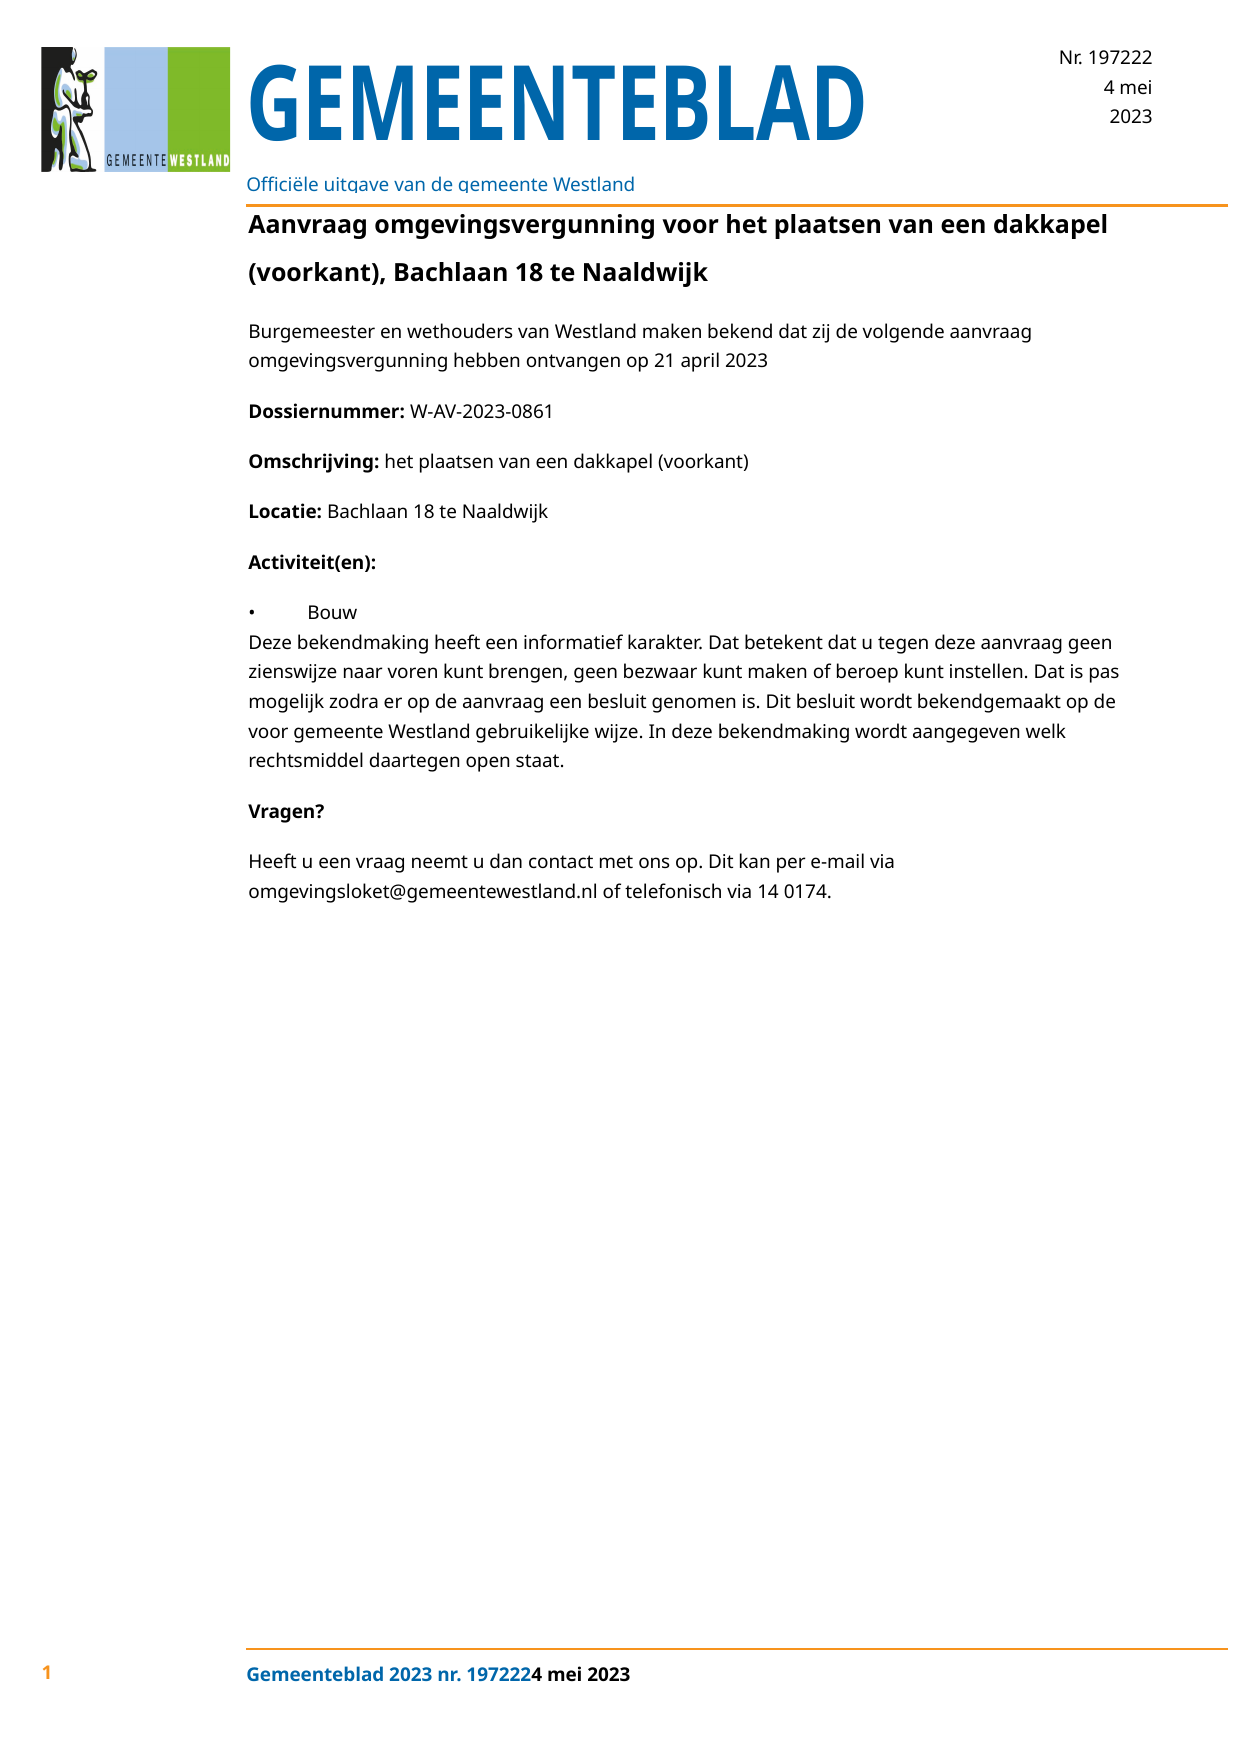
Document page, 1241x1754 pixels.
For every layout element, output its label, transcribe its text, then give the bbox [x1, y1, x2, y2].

text Deze bekendmaking heeft een informatief karakter. Dat betekent dat u tegen deze aanvraag geen zienswijze naar voren kunt brengen, geen bezwaar kunt maken of beroep kunt instellen. Dat is pas mogelijk zodra er op de aanvraag een besluit genomen is. Dit besluit wordt bekendgemaakt op de voor gemeente Westland gebruikelijke wijze. In deze bekendmaking wordt aangegeven welk rechtsmiddel daartegen open staat. [248, 629, 1152, 773]
text Dossiernummer: W-AV-2023-0861 [248, 398, 1152, 424]
text Omschrijving: het plaatsen van een dakkapel (voorkant) [248, 448, 1152, 474]
text Aanvraag omgevingsvergunning voor het plaatsen van een dakkapel (voorkant), Bachlaan 18 te Naaldwijk [248, 207, 1152, 288]
text Heeft u een vraag neemt u dan contact met ons op. Dit kan per e-mail via omgevingsloket@gemeentewestland.nl of telefonisch via 14 0174. [248, 848, 1152, 904]
text Burgemeester en wethouders van Westland maken bekend dat zij de volgende aanvraag omgevingsvergunning hebben ontvangen op 21 april 2023 [248, 318, 1152, 373]
picture [41, 47, 231, 172]
text Locatie: Bachlaan 18 te Naaldwijk [248, 499, 1152, 524]
text Vragen? [248, 798, 1152, 824]
text Activiteit(en): [248, 549, 1152, 575]
list Bouw [248, 599, 1152, 625]
